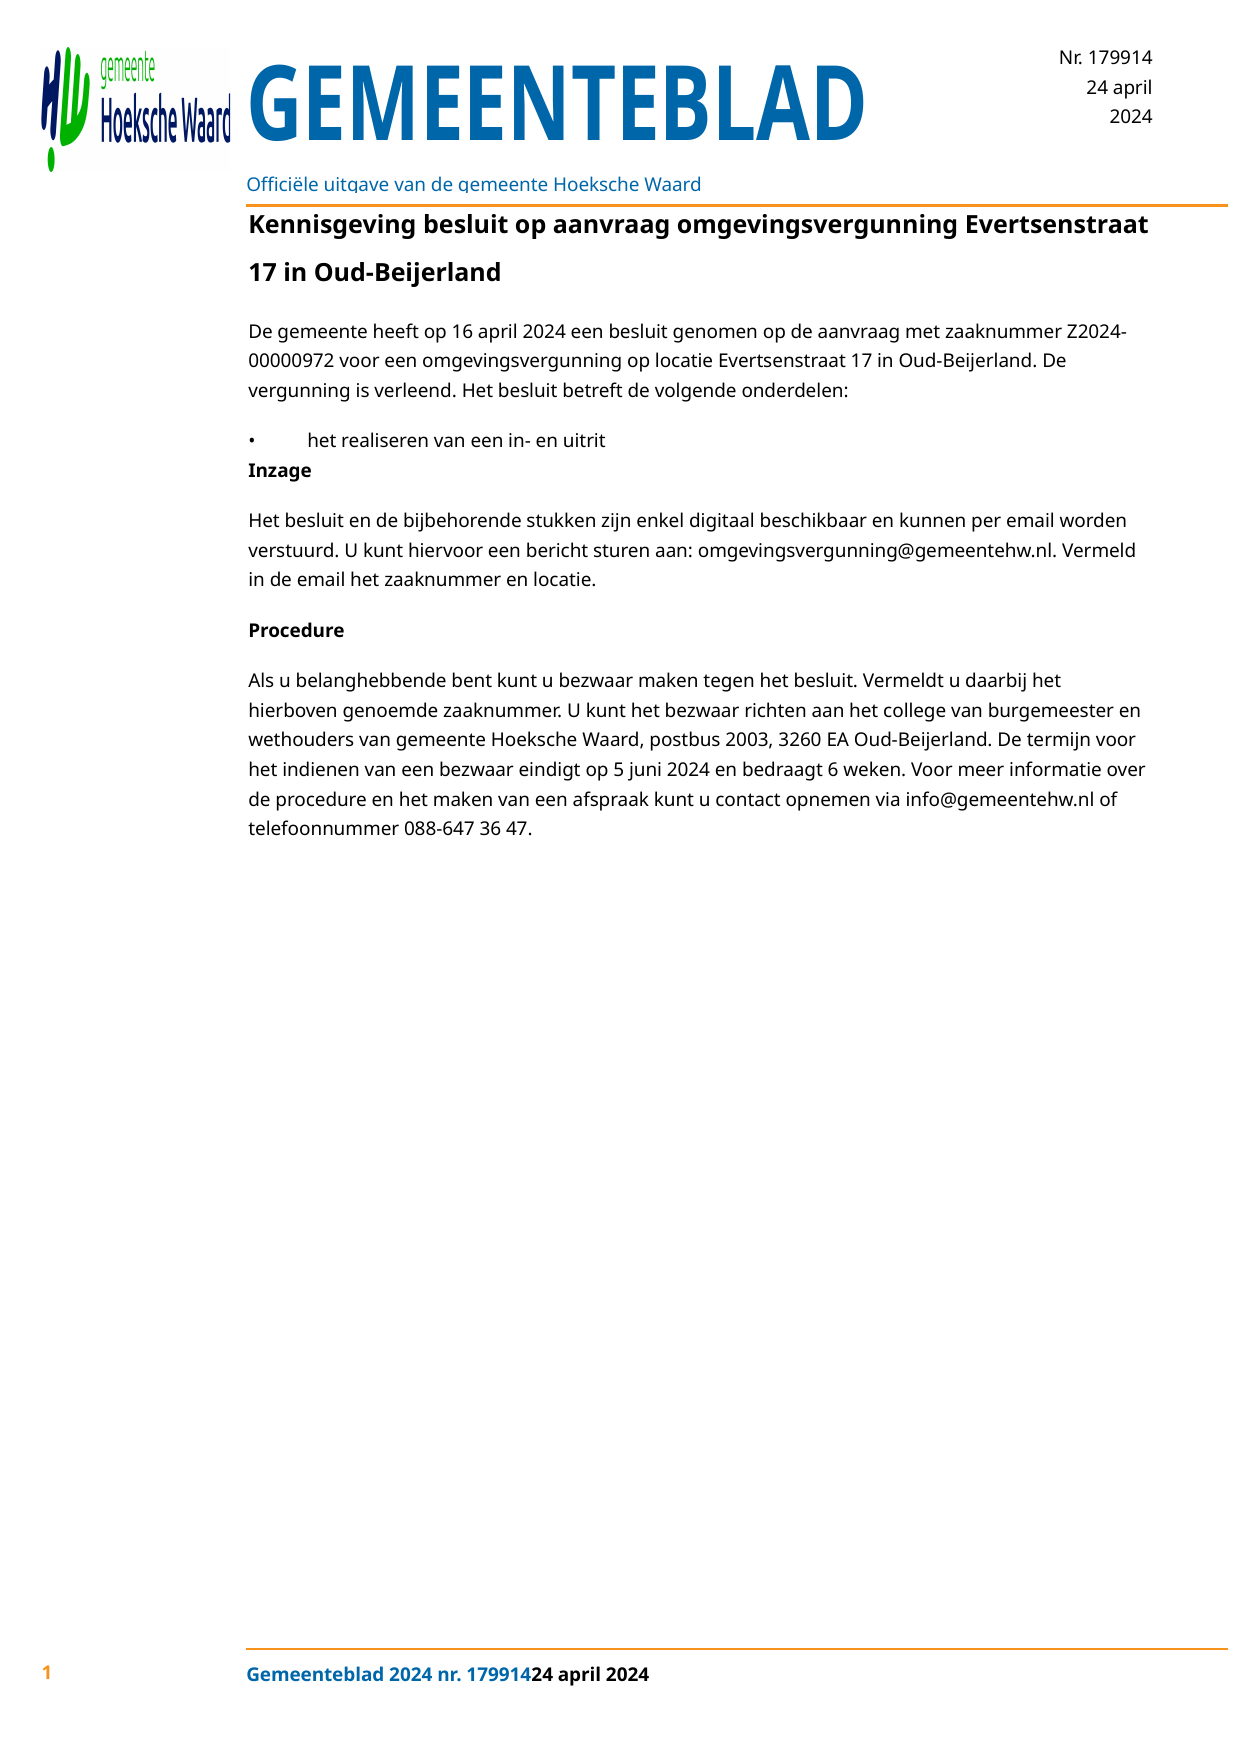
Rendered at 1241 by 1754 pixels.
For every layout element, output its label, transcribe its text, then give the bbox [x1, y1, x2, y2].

text Het besluit en de bijbehorende stukken zijn enkel digitaal beschikbaar en kunnen per email worden verstuurd. U kunt hiervoor een bericht sturen aan: omgevingsvergunning@gemeentehw.nl. Vermeld in de email het zaaknummer en locatie. [248, 507, 1152, 592]
text Kennisgeving besluit op aanvraag omgevingsvergunning Evertsenstraat 17 in Oud-Beijerland [248, 207, 1152, 288]
list het realiseren van een in- en uitrit [248, 427, 1152, 453]
text Inzage [248, 457, 1152, 483]
text De gemeente heeft op 16 april 2024 een besluit genomen op de aanvraag met zaaknummer Z2024-00000972 voor een omgevingsvergunning op locatie Evertsenstraat 17 in Oud-Beijerland. De vergunning is verleend. Het besluit betreft de volgende onderdelen: [248, 318, 1152, 403]
text Als u belanghebbende bent kunt u bezwaar maken tegen het besluit. Vermeldt u daarbij het hierboven genoemde zaaknummer. U kunt het bezwaar richten aan het college van burgemeester en wethouders van gemeente Hoeksche Waard, postbus 2003, 3260 EA Oud-Beijerland. De termijn voor het indienen van een bezwaar eindigt op 5 juni 2024 en bedraagt 6 weken. Voor meer informatie over de procedure en het maken van een afspraak kunt u contact opnemen via info@gemeentehw.nl of telefoonnummer 088-647 36 47. [248, 667, 1152, 841]
text Procedure [248, 617, 1152, 643]
picture [41, 47, 231, 172]
